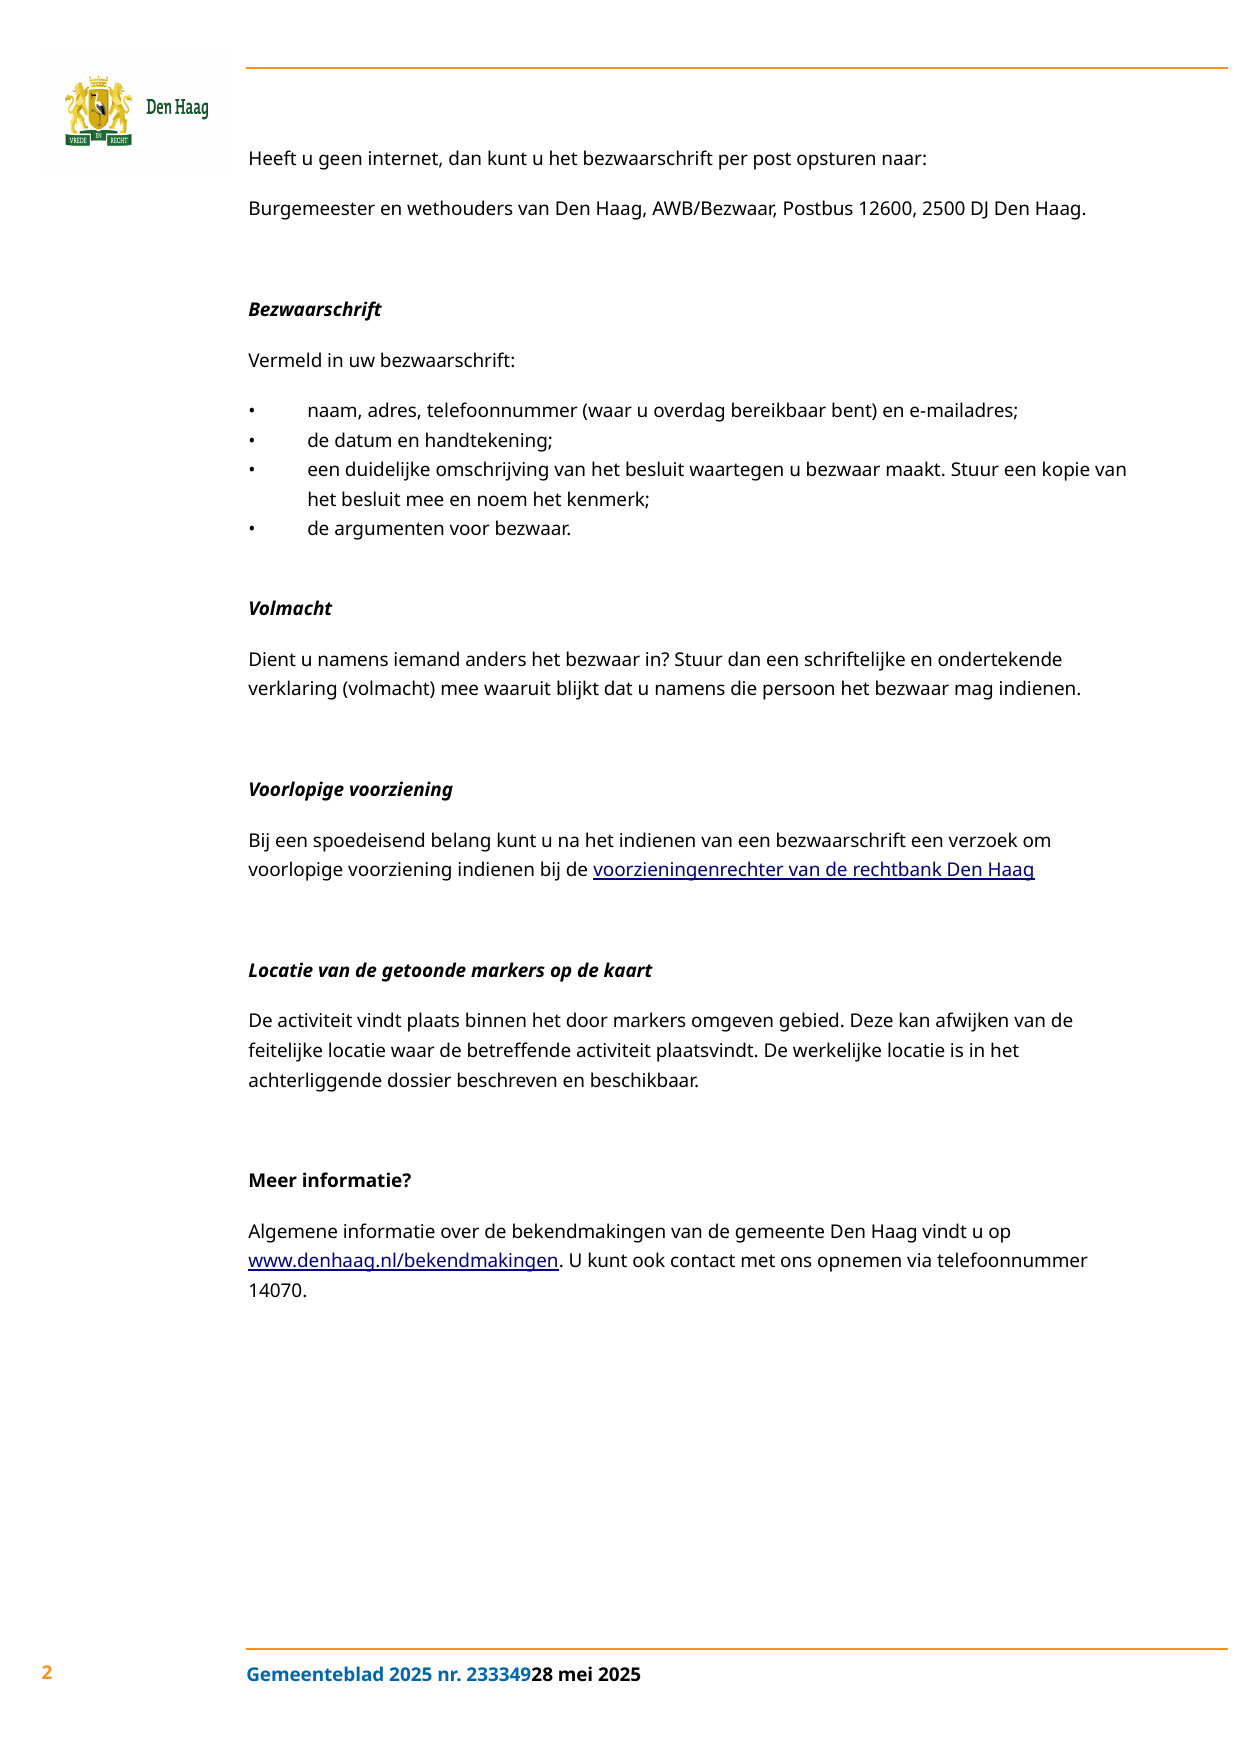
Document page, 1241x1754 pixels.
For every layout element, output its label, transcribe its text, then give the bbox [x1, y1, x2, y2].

text Meer informatie? [248, 1168, 1152, 1193]
list naam, adres, telefoonnummer (waar u overdag bereikbaar bent) en e-mailadres; [248, 397, 1152, 423]
text Vermeld in uw bezwaarschrift: [248, 347, 1152, 373]
text Algemene informatie over de bekendmakingen van de gemeente Den Haag vindt u op www.denhaag.nl/bekendmakingen. U kunt ook contact met ons opnemen via telefoonnummer 14070. [248, 1218, 1152, 1303]
list de datum en handtekening; [248, 427, 1152, 453]
text Locatie van de getoonde markers op de kaart [248, 957, 1152, 983]
text Dient u namens iemand anders het bezwaar in? Stuur dan een schriftelijke en ondertekende verklaring (volmacht) mee waaruit blijkt dat u namens die persoon het bezwaar mag indienen. [248, 646, 1152, 701]
text Volmacht [248, 596, 1152, 621]
text Bezwaarschrift [248, 296, 1152, 322]
list een duidelijke omschrijving van het besluit waartegen u bezwaar maakt. Stuur een kopie van het besluit mee en noem het kenmerk; [248, 456, 1152, 512]
text Bij een spoedeisend belang kunt u na het indienen van een bezwaarschrift een verzoek om voorlopige voorziening indienen bij de voorzieningenrechter van de rechtbank Den Haag [248, 827, 1152, 882]
list de argumenten voor bezwaar. [248, 516, 1152, 541]
text De activiteit vindt plaats binnen het door markers omgeven gebied. Deze kan afwijken van de feitelijke locatie waar de betreffende activiteit plaatsvindt. De werkelijke locatie is in het achterliggende dossier beschreven en beschikbaar. [248, 1008, 1152, 1093]
text Voorlopige voorziening [248, 776, 1152, 802]
text Burgemeester en wethouders van Den Haag, AWB/Bezwaar, Postbus 12600, 2500 DJ Den Haag. [248, 196, 1152, 221]
picture [41, 47, 231, 172]
text Heeft u geen internet, dan kunt u het bezwaarschrift per post opsturen naar: [248, 145, 1152, 171]
